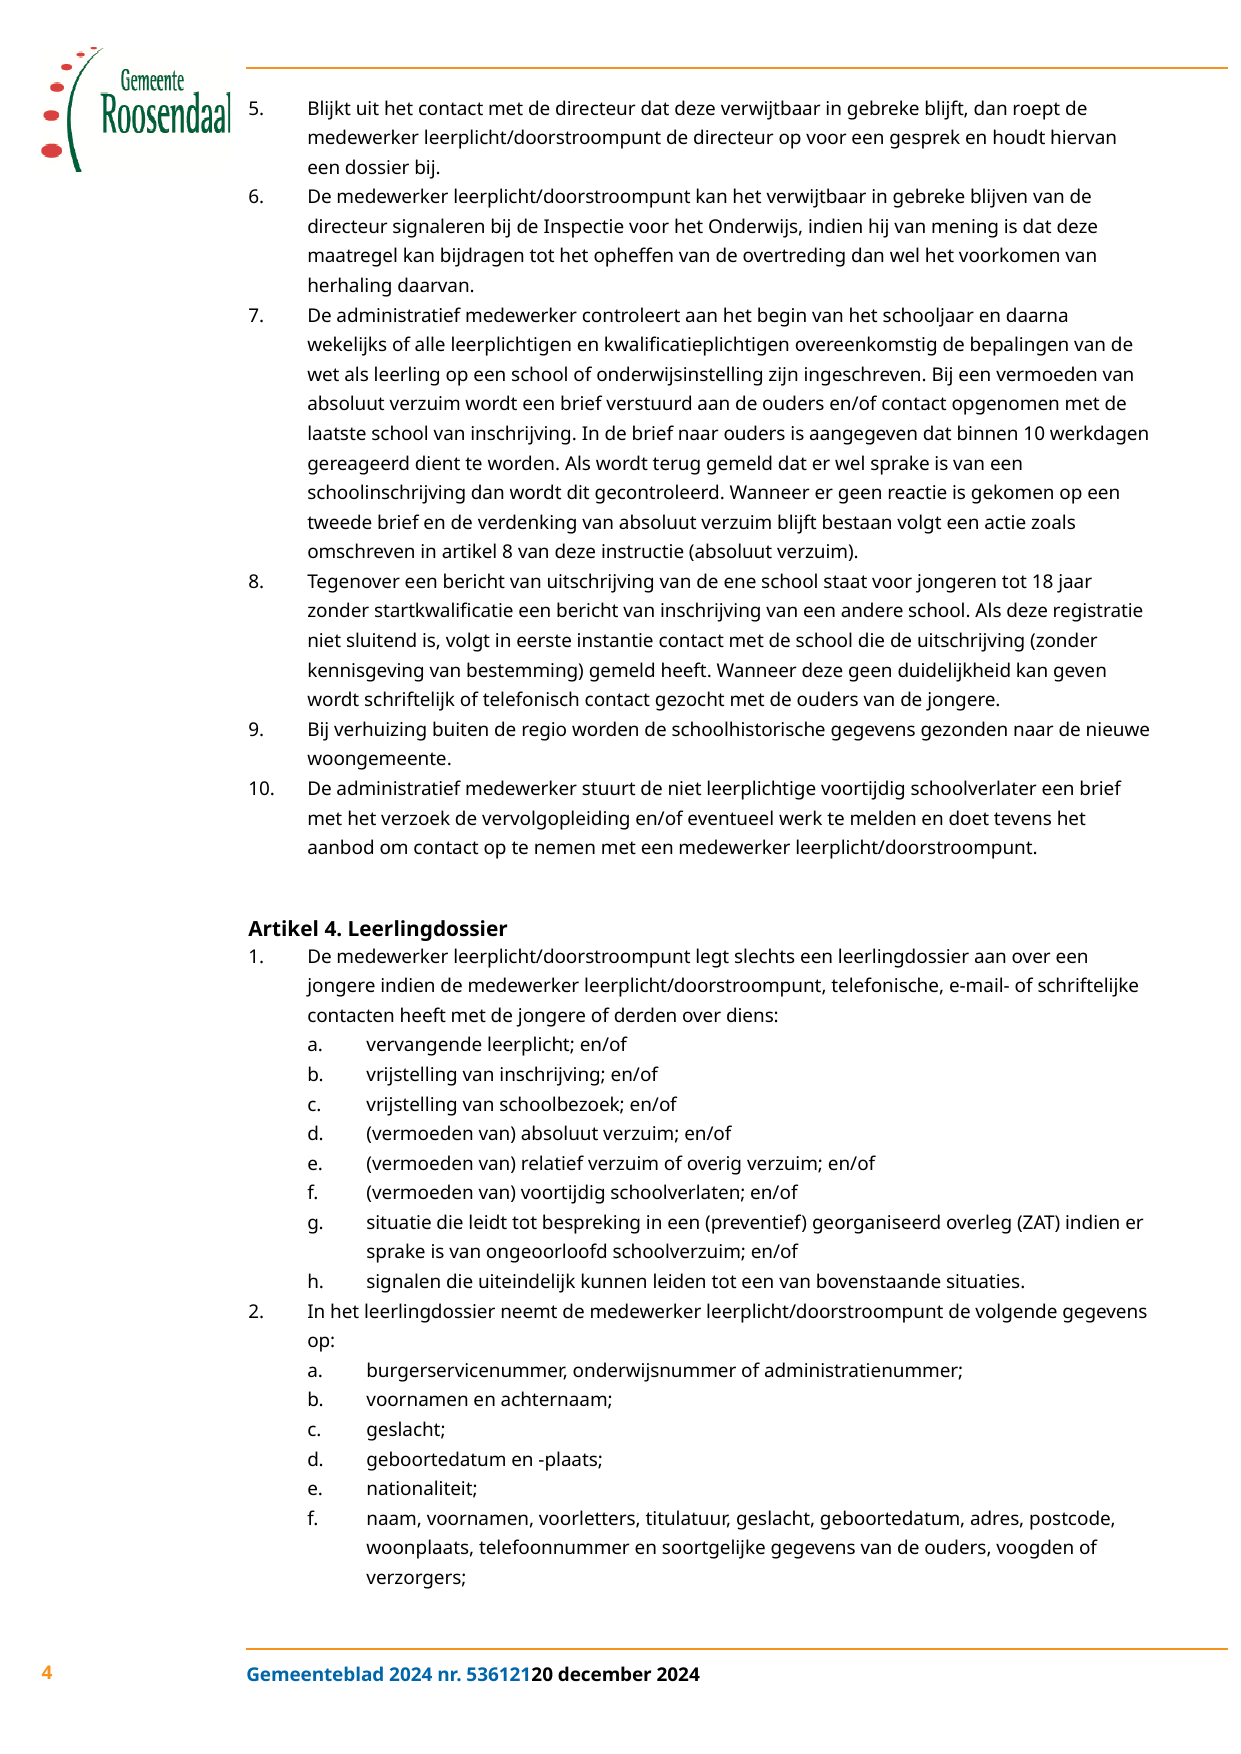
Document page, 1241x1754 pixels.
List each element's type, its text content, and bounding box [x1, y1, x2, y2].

list geboortedatum en -plaats; [307, 1446, 1152, 1471]
list De medewerker leerplicht/doorstroompunt legt slechts een leerlingdossier aan over een jongere indien de medewerker leerplicht/doorstroompunt, telefonische, e-mail- of schriftelijke contacten heeft met de jongere of derden over diens: [248, 943, 1152, 1028]
list nationaliteit; [307, 1475, 1152, 1501]
list voornamen en achternaam; [307, 1387, 1152, 1412]
list vervangende leerplicht; en/of [307, 1032, 1152, 1057]
list situatie die leidt tot bespreking in een (preventief) georganiseerd overleg (ZAT) indien er sprake is van ongeoorloofd schoolverzuim; en/of [307, 1209, 1152, 1264]
list vrijstelling van schoolbezoek; en/of [307, 1091, 1152, 1116]
list vrijstelling van inschrijving; en/of [307, 1061, 1152, 1087]
list Bij verhuizing buiten de regio worden de schoolhistorische gegevens gezonden naar de nieuwe woongemeente. [248, 716, 1152, 771]
list De administratief medewerker controleert aan het begin van het schooljaar en daarna wekelijks of alle leerplichtigen en kwalificatieplichtigen overeenkomstig de bepalingen van de wet als leerling op een school of onderwijsinstelling zijn ingeschreven. Bij een vermoeden van absoluut verzuim wordt een brief verstuurd aan de ouders en/of contact opgenomen met de laatste school van inschrijving. In de brief naar ouders is aangegeven dat binnen 10 werkdagen gereageerd dient te worden. Als wordt terug gemeld dat er wel sprake is van een schoolinschrijving dan wordt dit gecontroleerd. Wanneer er geen reactie is gekomen op een tweede brief en de verdenking van absoluut verzuim blijft bestaan volgt een actie zoals omschreven in artikel 8 van deze instructie (absoluut verzuim). [248, 302, 1152, 564]
list naam, voornamen, voorletters, titulatuur, geslacht, geboortedatum, adres, postcode, woonplaats, telefoonnummer en soortgelijke gegevens van de ouders, voogden of verzorgers; [307, 1505, 1152, 1590]
text Artikel 4. Leerlingdossier [248, 914, 1152, 943]
list geslacht; [307, 1416, 1152, 1442]
list burgerservicenummer, onderwijsnummer of administratienummer; [307, 1357, 1152, 1383]
list signalen die uiteindelijk kunnen leiden tot een van bovenstaande situaties. [307, 1268, 1152, 1294]
list De administratief medewerker stuurt de niet leerplichtige voortijdig schoolverlater een brief met het verzoek de vervolgopleiding en/of eventueel werk te melden en doet tevens het aanbod om contact op te nemen met een medewerker leerplicht/doorstroompunt. [248, 775, 1152, 860]
list In het leerlingdossier neemt de medewerker leerplicht/doorstroompunt de volgende gegevens op: [248, 1298, 1152, 1353]
list De medewerker leerplicht/doorstroompunt kan het verwijtbaar in gebreke blijven van de directeur signaleren bij de Inspectie voor het Onderwijs, indien hij van mening is dat deze maatregel kan bijdragen tot het opheffen van de overtreding dan wel het voorkomen van herhaling daarvan. [248, 183, 1152, 298]
list (vermoeden van) absoluut verzuim; en/of [307, 1120, 1152, 1146]
list Tegenover een bericht van uitschrijving van de ene school staat voor jongeren tot 18 jaar zonder startkwalificatie een bericht van inschrijving van een andere school. Als deze registratie niet sluitend is, volgt in eerste instantie contact met de school die de uitschrijving (zonder kennisgeving van bestemming) gemeld heeft. Wanneer deze geen duidelijkheid kan geven wordt schriftelijk of telefonisch contact gezocht met de ouders van de jongere. [248, 568, 1152, 712]
list (vermoeden van) relatief verzuim of overig verzuim; en/of [307, 1150, 1152, 1176]
list Blijkt uit het contact met de directeur dat deze verwijtbaar in gebreke blijft, dan roept de medewerker leerplicht/doorstroompunt de directeur op voor een gesprek en houdt hiervan een dossier bij. [248, 95, 1152, 180]
picture [41, 47, 231, 172]
list (vermoeden van) voortijdig schoolverlaten; en/of [307, 1179, 1152, 1205]
